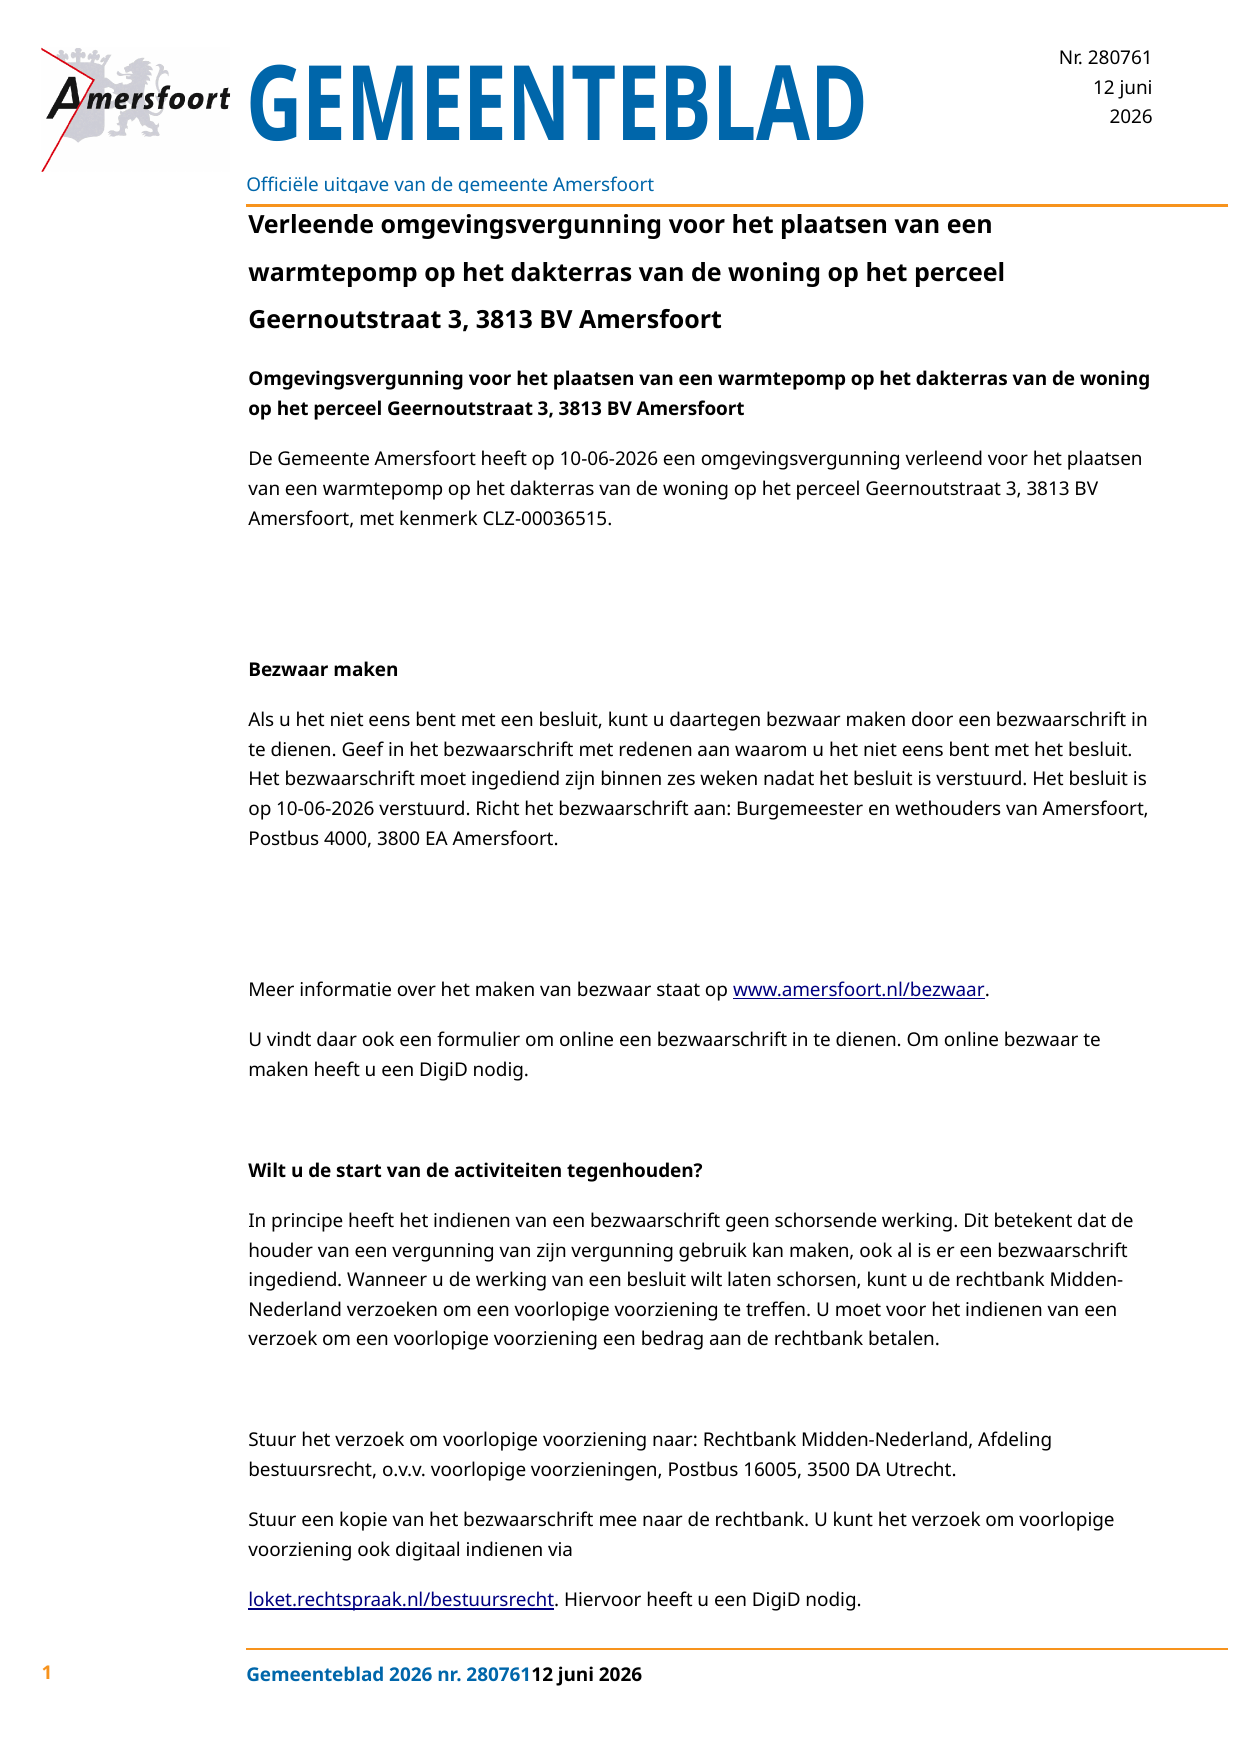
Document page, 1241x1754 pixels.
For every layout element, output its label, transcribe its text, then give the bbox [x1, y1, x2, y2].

text Stuur het verzoek om voorlopige voorziening naar: Rechtbank Midden-Nederland, Afdeling bestuursrecht, o.v.v. voorlopige voorzieningen, Postbus 16005, 3500 DA Utrecht. [248, 1426, 1152, 1482]
text Omgevingsvergunning voor het plaatsen van een warmtepomp op het dakterras van de woning op het perceel Geernoutstraat 3, 3813 BV Amersfoort [248, 366, 1152, 421]
text Meer informatie over het maken van bezwaar staat op www.amersfoort.nl/bezwaar. [248, 976, 1152, 1002]
text In principe heeft het indienen van een bezwaarschrift geen schorsende werking. Dit betekent dat de houder van een vergunning van zijn vergunning gebruik kan maken, ook al is er een bezwaarschrift ingediend. Wanneer u de werking van een besluit wilt laten schorsen, kunt u de rechtbank Midden-Nederland verzoeken om een voorlopige voorziening te treffen. U moet voor het indienen van een verzoek om een voorlopige voorziening een bedrag aan de rechtbank betalen. [248, 1207, 1152, 1351]
text Bezwaar maken [248, 656, 1152, 682]
text De Gemeente Amersfoort heeft op 10-06-2026 een omgevingsvergunning verleend voor het plaatsen van een warmtepomp op het dakterras van de woning op het perceel Geernoutstraat 3, 3813 BV Amersfoort, met kenmerk CLZ-00036515. [248, 446, 1152, 530]
text Verleende omgevingsvergunning voor het plaatsen van een warmtepomp op het dakterras van de woning op het perceel Geernoutstraat 3, 3813 BV Amersfoort [248, 207, 1152, 336]
picture [41, 47, 231, 172]
text Als u het niet eens bent met een besluit, kunt u daartegen bezwaar maken door een bezwaarschrift in te dienen. Geef in het bezwaarschrift met redenen aan waarom u het niet eens bent met het besluit. Het bezwaarschrift moet ingediend zijn binnen zes weken nadat het besluit is verstuurd. Het besluit is op 10-06-2026 verstuurd. Richt het bezwaarschrift aan: Burgemeester en wethouders van Amersfoort, Postbus 4000, 3800 EA Amersfoort. [248, 706, 1152, 850]
text loket.rechtspraak.nl/bestuursrecht. Hiervoor heeft u een DigiD nodig. [248, 1586, 1152, 1612]
text Stuur een kopie van het bezwaarschrift mee naar de rechtbank. U kunt het verzoek om voorlopige voorziening ook digitaal indienen via [248, 1506, 1152, 1562]
text U vindt daar ook een formulier om online een bezwaarschrift in te dienen. Om online bezwaar te maken heeft u een DigiD nodig. [248, 1026, 1152, 1082]
text Wilt u de start van de activiteiten tegenhouden? [248, 1157, 1152, 1182]
